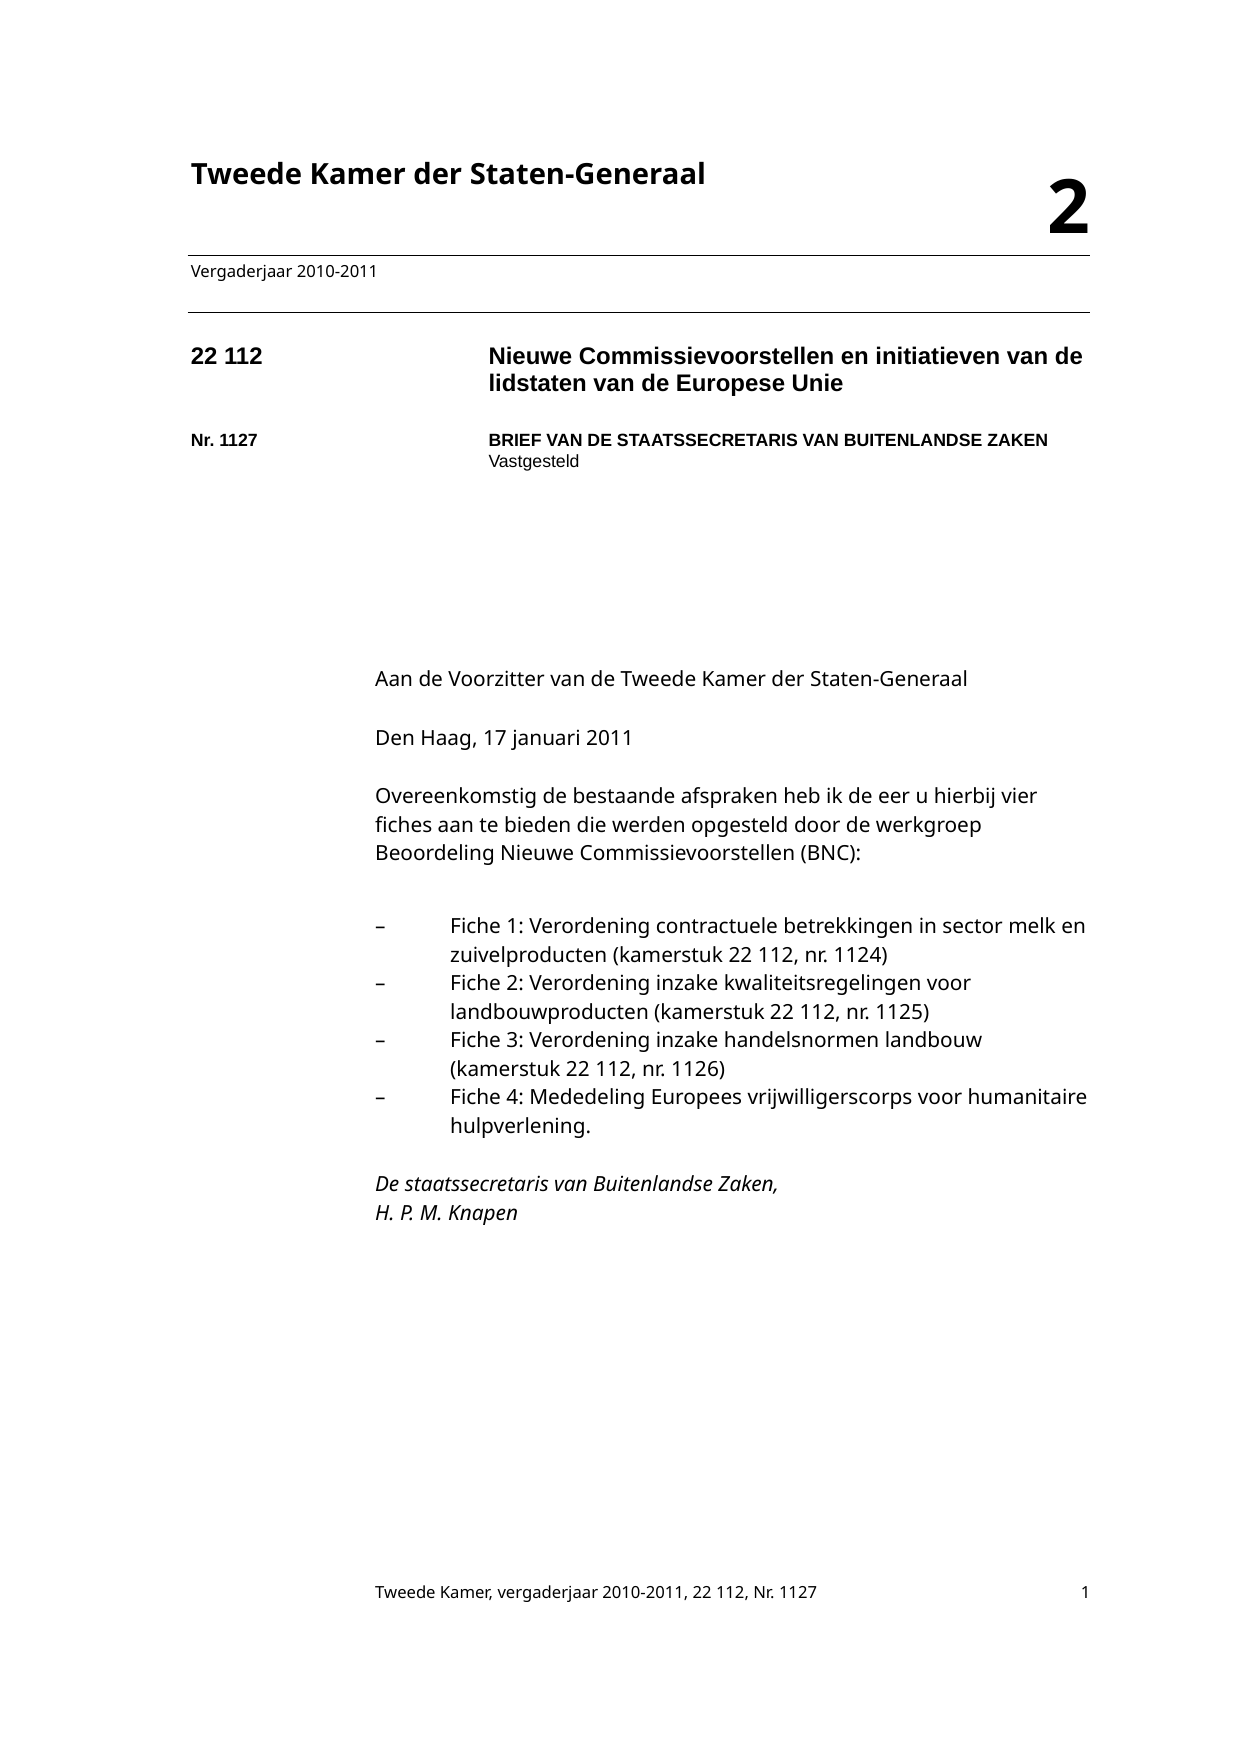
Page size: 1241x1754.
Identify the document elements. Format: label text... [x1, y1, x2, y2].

list Fiche 3: Verordening inzake handelsnormen landbouw (kamerstuk 22 112, nr. 1126) [375, 1025, 1090, 1082]
table_cell BRIEF VAN DE STAATSSECRETARIS VAN BUITENLANDSE ZAKEN Vastgesteld [485, 427, 1090, 546]
list Fiche 2: Verordening inzake kwaliteitsregelingen voor landbouwproducten (kamerstuk 22 112, nr. 1125) [375, 968, 1090, 1025]
table_cell Vergaderjaar 2010-2011 [188, 256, 485, 312]
text H. P. M. Knapen [375, 1198, 1090, 1226]
text Aan de Voorzitter van de Tweede Kamer der Staten-Generaal [375, 664, 1090, 693]
table_cell [485, 256, 1090, 312]
table_cell [188, 313, 485, 339]
list Fiche 1: Verordening contractuele betrekkingen in sector melk en zuivelproducten (kamerstuk 22 112, nr. 1124) [375, 912, 1090, 968]
text De staatssecretaris van Buitenlandse Zaken, [375, 1169, 1090, 1198]
list Fiche 4: Mededeling Europees vrijwilligerscorps voor humanitaire hulpverlening. [375, 1082, 1090, 1139]
table_header 2 [910, 150, 1090, 255]
text Den Haag, 17 januari 2011 [375, 723, 1090, 751]
table_cell 22 112 [188, 339, 485, 427]
text Overeenkomstig de bestaande afspraken heb ik de eer u hierbij vier fiches aan te bieden die werden opgesteld door de werkgroep Beoordeling Nieuwe Commissievoorstellen (BNC): [375, 781, 1090, 867]
table_header Tweede Kamer der Staten-Generaal [188, 150, 909, 255]
table_cell [485, 313, 1090, 339]
table_cell Nieuwe Commissievoorstellen en initiatieven van de lidstaten van de Europese Unie [485, 339, 1090, 427]
table_cell Nr. 1127 [188, 427, 485, 546]
